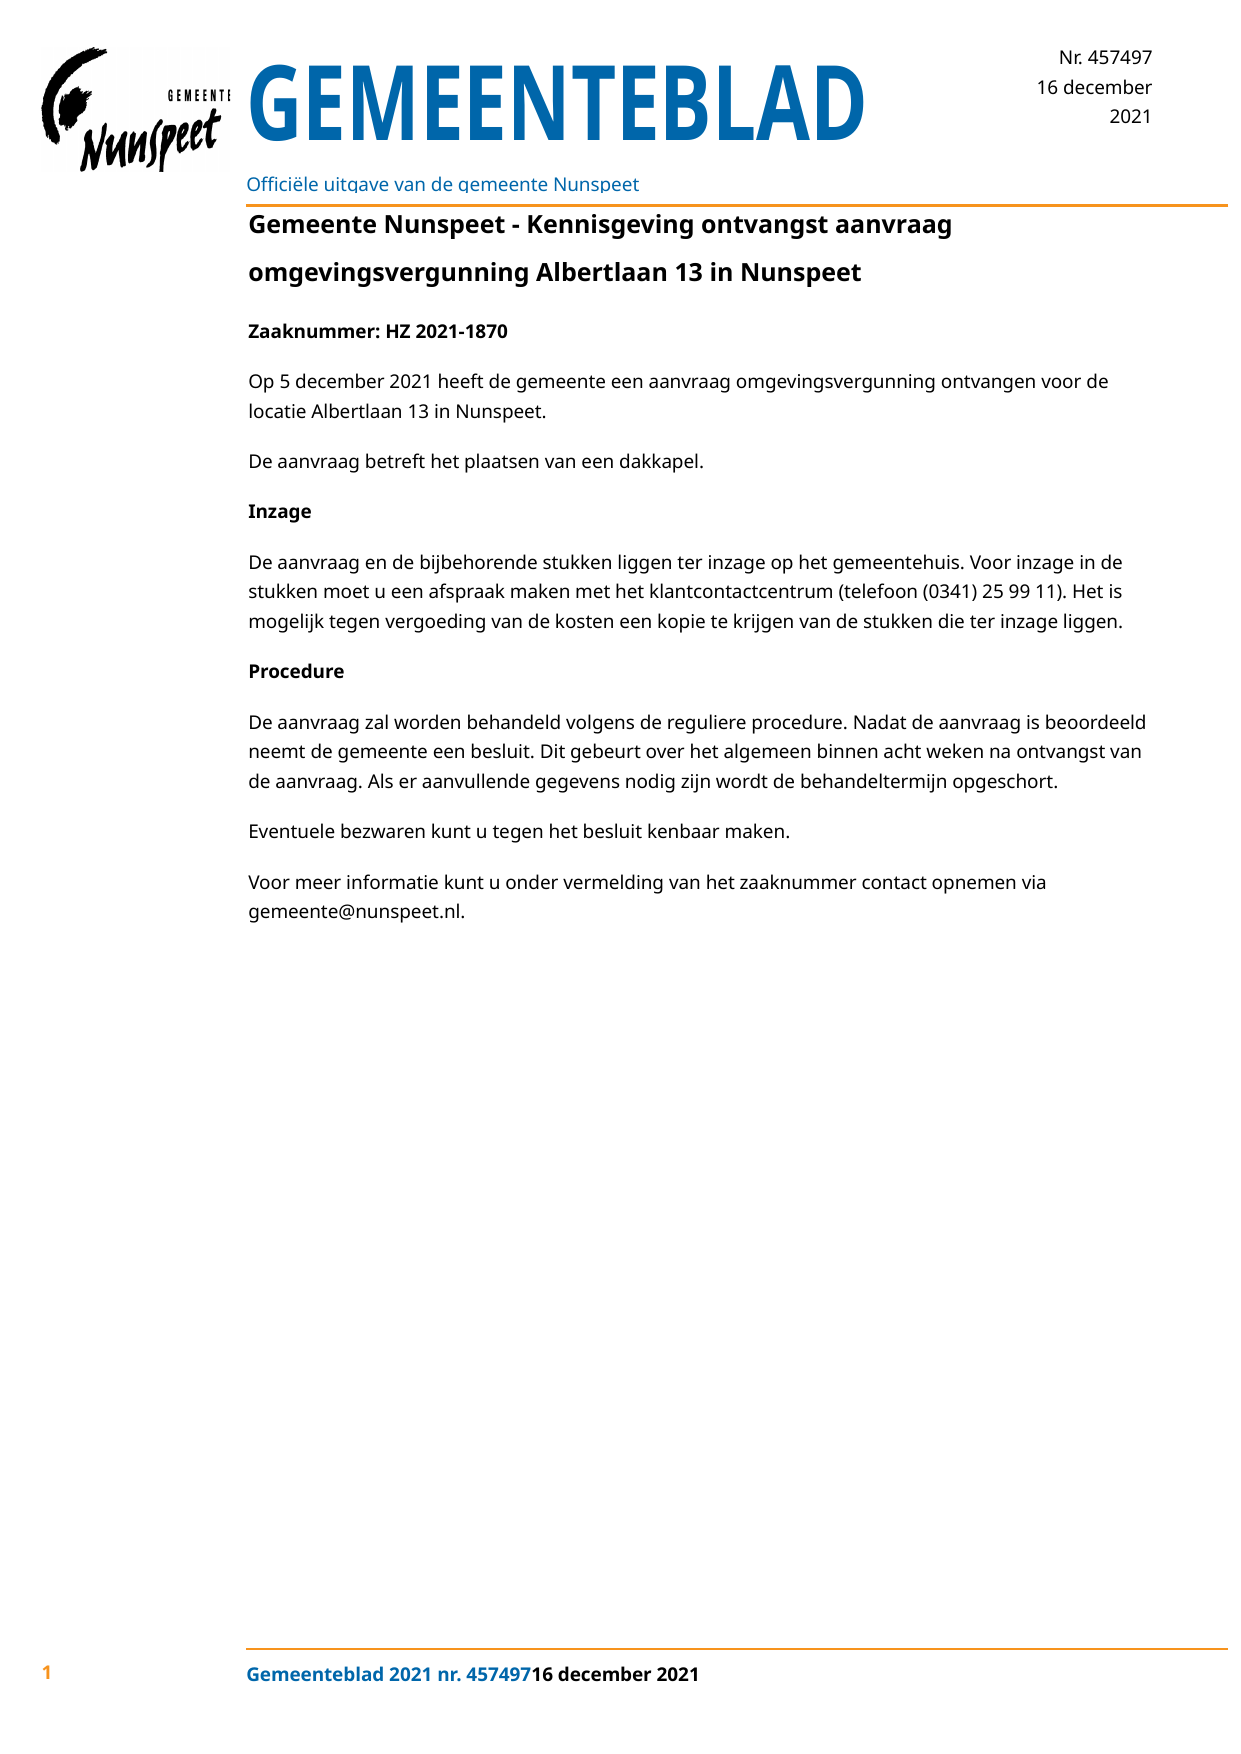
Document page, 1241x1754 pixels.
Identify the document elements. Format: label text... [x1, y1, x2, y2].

text De aanvraag zal worden behandeld volgens de reguliere procedure. Nadat de aanvraag is beoordeeld neemt de gemeente een besluit. Dit gebeurt over het algemeen binnen acht weken na ontvangst van de aanvraag. Als er aanvullende gegevens nodig zijn wordt de behandeltermijn opgeschort. [248, 709, 1152, 794]
text De aanvraag en de bijbehorende stukken liggen ter inzage op het gemeentehuis. Voor inzage in de stukken moet u een afspraak maken met het klantcontactcentrum (telefoon (0341) 25 99 11). Het is mogelijk tegen vergoeding van de kosten een kopie te krijgen van de stukken die ter inzage liggen. [248, 549, 1152, 634]
text Inzage [248, 499, 1152, 524]
text Eventuele bezwaren kunt u tegen het besluit kenbaar maken. [248, 819, 1152, 844]
text Gemeente Nunspeet - Kennisgeving ontvangst aanvraag omgevingsvergunning Albertlaan 13 in Nunspeet [248, 207, 1152, 288]
picture [41, 47, 231, 172]
text Voor meer informatie kunt u onder vermelding van het zaaknummer contact opnemen via gemeente@nunspeet.nl. [248, 869, 1152, 924]
text Op 5 december 2021 heeft de gemeente een aanvraag omgevingsvergunning ontvangen voor de locatie Albertlaan 13 in Nunspeet. [248, 368, 1152, 424]
text Procedure [248, 659, 1152, 684]
text De aanvraag betreft het plaatsen van een dakkapel. [248, 448, 1152, 474]
text Zaaknummer: HZ 2021-1870 [248, 318, 1152, 344]
